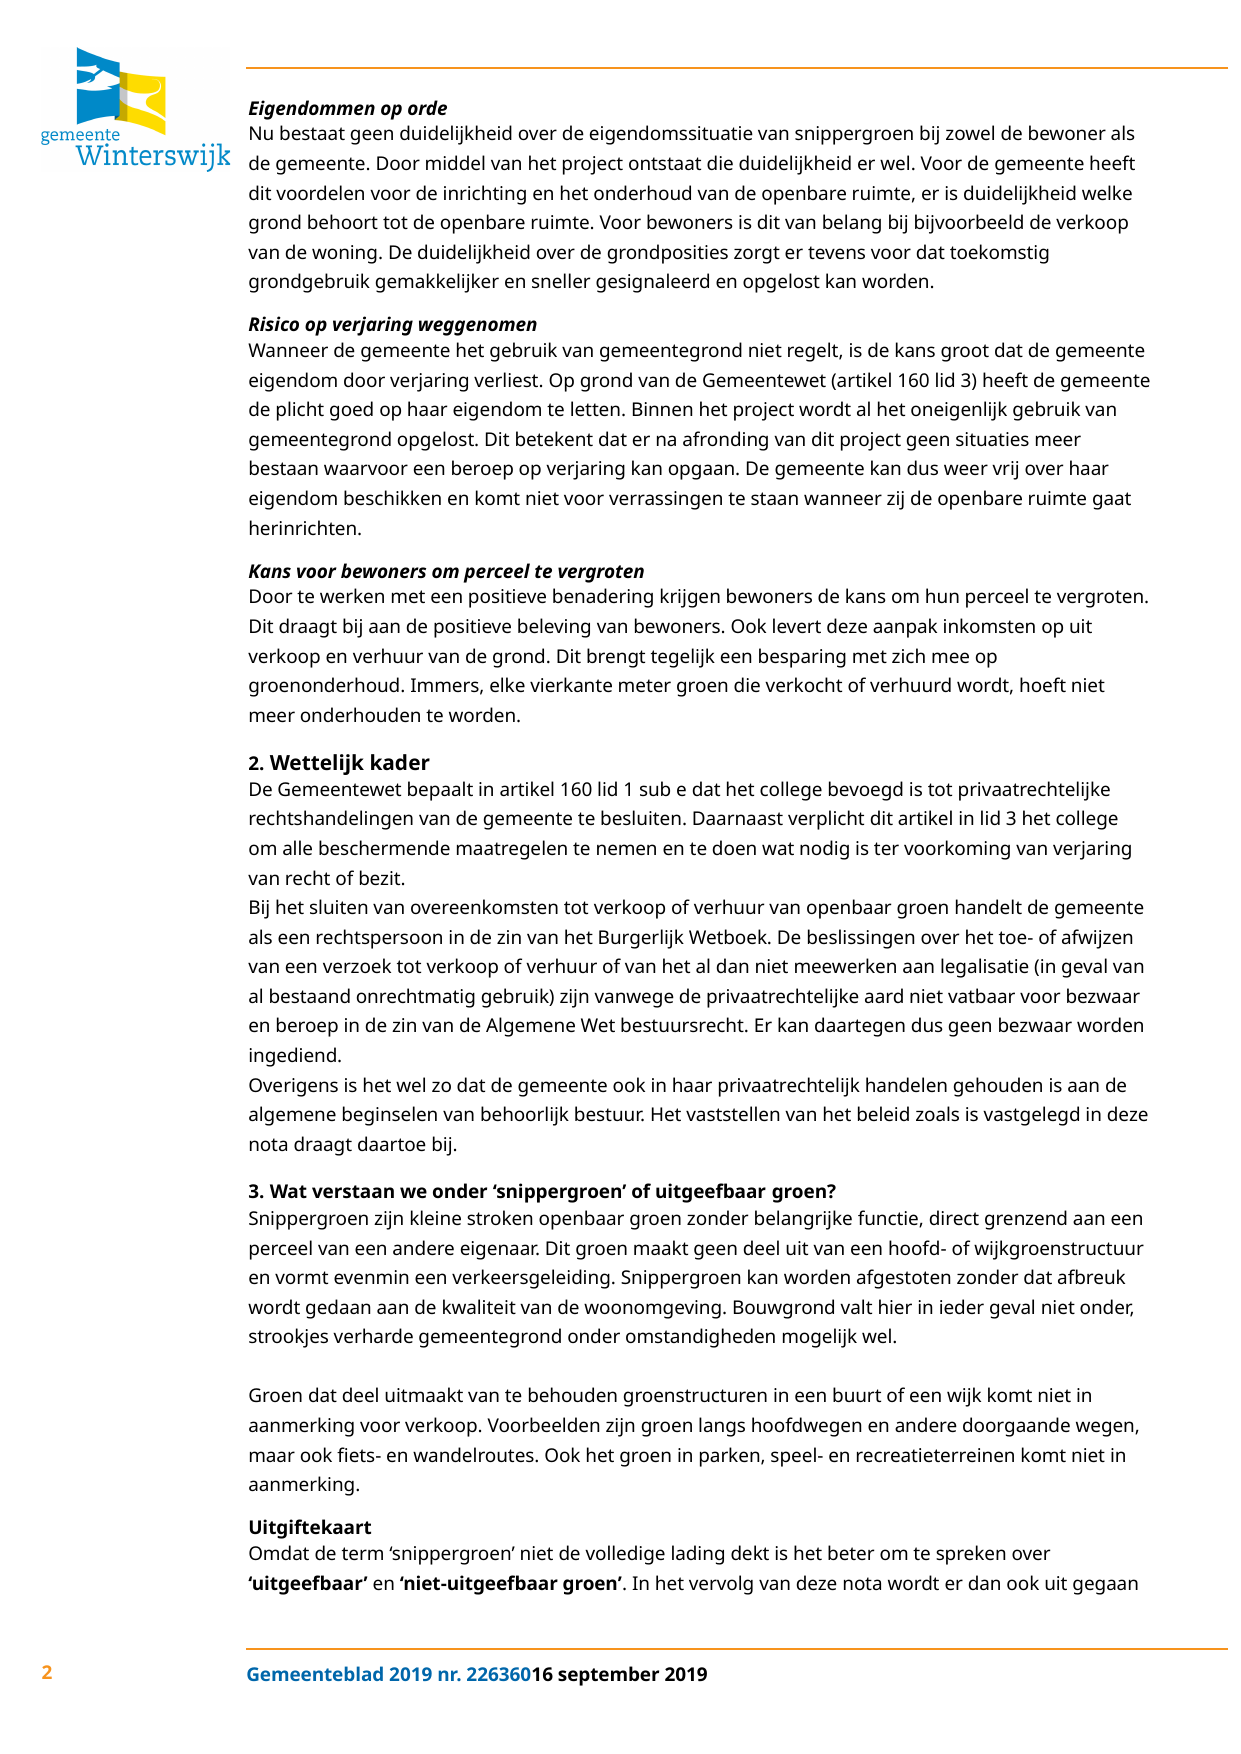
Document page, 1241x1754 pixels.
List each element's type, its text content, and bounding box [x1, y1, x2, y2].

text Wanneer de gemeente het gebruik van gemeentegrond niet regelt, is de kans groot dat de gemeente eigendom door verjaring verliest. Op grond van de Gemeentewet (artikel 160 lid 3) heeft de gemeente de plicht goed op haar eigendom te letten. Binnen het project wordt al het oneigenlijk gebruik van gemeentegrond opgelost. Dit betekent dat er na afronding van dit project geen situaties meer bestaan waarvoor een beroep op verjaring kan opgaan. De gemeente kan dus weer vrij over haar eigendom beschikken en komt niet voor verrassingen te staan wanneer zij de openbare ruimte gaat herinrichten. [248, 337, 1152, 541]
text Overigens is het wel zo dat de gemeente ook in haar privaatrechtelijk handelen gehouden is aan de algemene beginselen van behoorlijk bestuur. Het vaststellen van het beleid zoals is vastgelegd in deze nota draagt daartoe bij. [248, 1072, 1152, 1157]
text Nu bestaat geen duidelijkheid over de eigendomssituatie van snippergroen bij zowel de bewoner als de gemeente. Door middel van het project ontstaat die duidelijkheid er wel. Voor de gemeente heeft dit voordelen voor de inrichting en het onderhoud van de openbare ruimte, er is duidelijkheid welke grond behoort tot de openbare ruimte. Voor bewoners is dit van belang bij bijvoorbeeld de verkoop van de woning. De duidelijkheid over de grondposities zorgt er tevens voor dat toekomstig grondgebruik gemakkelijker en sneller gesignaleerd en opgelost kan worden. [248, 121, 1152, 294]
text Snippergroen zijn kleine stroken openbaar groen zonder belangrijke functie, direct grenzend aan een perceel van een andere eigenaar. Dit groen maakt geen deel uit van een hoofd- of wijkgroenstructuur en vormt evenmin een verkeersgeleiding. Snippergroen kan worden afgestoten zonder dat afbreuk wordt gedaan aan de kwaliteit van de woonomgeving. Bouwgrond valt hier in ieder geval niet onder, strookjes verharde gemeentegrond onder omstandigheden mogelijk wel. [248, 1205, 1152, 1349]
text De Gemeentewet bepaalt in artikel 160 lid 1 sub e dat het college bevoegd is tot privaatrechtelijke rechtshandelingen van de gemeente te besluiten. Daarnaast verplicht dit artikel in lid 3 het college om alle beschermende maatregelen te nemen en te doen wat nodig is ter voorkoming van verjaring van recht of bezit. [248, 776, 1152, 891]
text 2. Wettelijk kader [248, 748, 1152, 776]
text Eigendommen op orde [248, 95, 1152, 121]
text Omdat de term ‘snippergroen’ niet de volledige lading dekt is het beter om te spreken over ‘uitgeefbaar’ en ‘niet-uitgeefbaar groen’. In het vervolg van deze nota wordt er dan ook uit gegaan [248, 1540, 1152, 1596]
text Groen dat deel uitmaakt van te behouden groenstructuren in een buurt of een wijk komt niet in aanmerking voor verkoop. Voorbeelden zijn groen langs hoofdwegen en andere doorgaande wegen, maar ook fiets- en wandelroutes. Ook het groen in parken, speel- en recreatieterreinen komt niet in aanmerking. [248, 1383, 1152, 1497]
text Kans voor bewoners om perceel te vergroten [248, 558, 1152, 584]
text Risico op verjaring weggenomen [248, 312, 1152, 337]
text Uitgiftekaart [248, 1514, 1152, 1540]
text Door te werken met een positieve benadering krijgen bewoners de kans om hun perceel te vergroten. Dit draagt bij aan de positieve beleving van bewoners. Ook levert deze aanpak inkomsten op uit verkoop en verhuur van de grond. Dit brengt tegelijk een besparing met zich mee op groenonderhoud. Immers, elke vierkante meter groen die verkocht of verhuurd wordt, hoeft niet meer onderhouden te worden. [248, 584, 1152, 728]
picture [41, 47, 231, 172]
text Bij het sluiten van overeenkomsten tot verkoop of verhuur van openbaar groen handelt de gemeente als een rechtspersoon in de zin van het Burgerlijk Wetboek. De beslissingen over het toe- of afwijzen van een verzoek tot verkoop of verhuur of van het al dan niet meewerken aan legalisatie (in geval van al bestaand onrechtmatig gebruik) zijn vanwege de privaatrechtelijke aard niet vatbaar voor bezwaar en beroep in de zin van de Algemene Wet bestuursrecht. Er kan daartegen dus geen bezwaar worden ingediend. [248, 894, 1152, 1068]
text 3. Wat verstaan we onder ‘snippergroen’ of uitgeefbaar groen? [248, 1177, 1152, 1205]
picture [225, 153, 231, 162]
